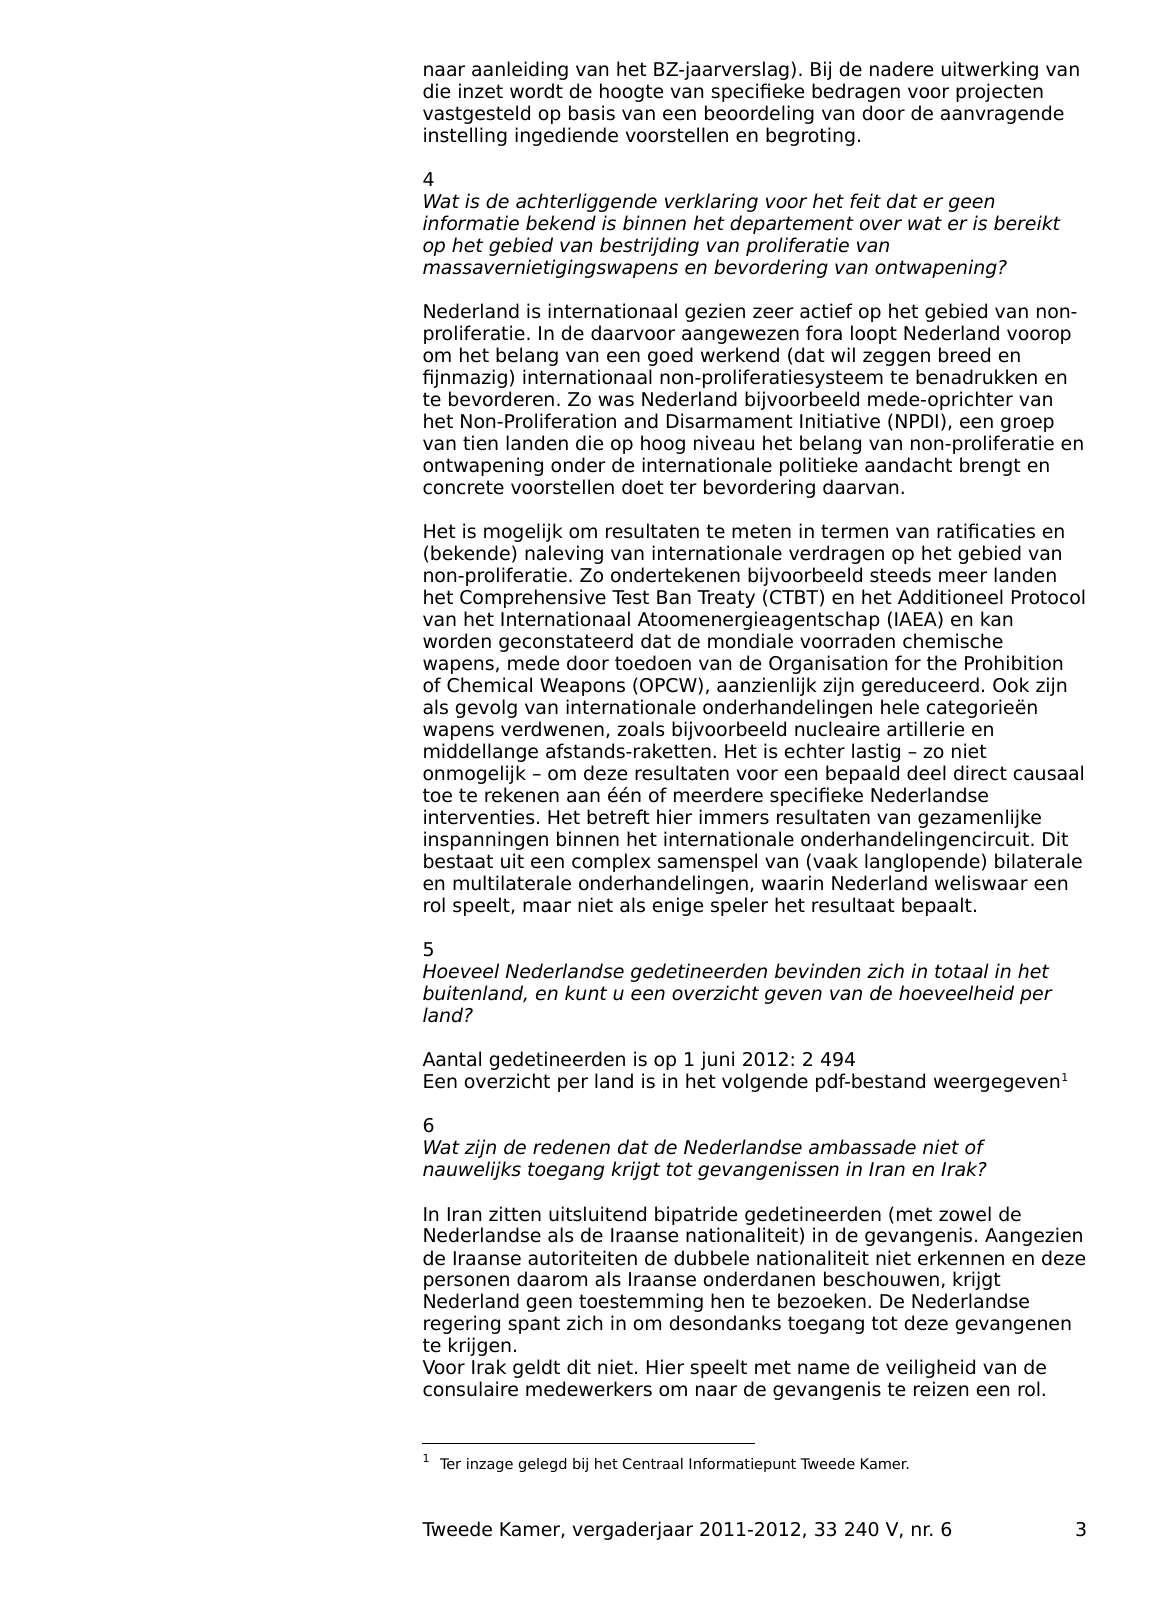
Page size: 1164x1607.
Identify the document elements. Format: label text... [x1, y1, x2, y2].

text 4 [422, 169, 1087, 191]
text Ter inzage gelegd bij het Centraal Informatiepunt Tweede Kamer. [422, 1452, 1087, 1474]
text Hoeveel Nederlandse gedetineerden bevinden zich in totaal in het buitenland, en kunt u een overzicht geven van de hoeveelheid per land? [422, 961, 1087, 1027]
text Nederland is internationaal gezien zeer actief op het gebied van non-proliferatie. In de daarvoor aangewezen fora loopt Nederland voorop om het belang van een goed werkend (dat wil zeggen breed en fijnmazig) internationaal non-proliferatiesysteem te benadrukken en te bevorderen. Zo was Nederland bijvoorbeeld mede-oprichter van het Non-Proliferation and Disarmament Initiative (NPDI), een groep van tien landen die op hoog niveau het belang van non-proliferatie en ontwapening onder de internationale politieke aandacht brengt en concrete voorstellen doet ter bevordering daarvan. [422, 301, 1087, 499]
text Het is mogelijk om resultaten te meten in termen van ratificaties en (bekende) naleving van internationale verdragen op het gebied van non-proliferatie. Zo ondertekenen bijvoorbeeld steeds meer landen het Comprehensive Test Ban Treaty (CTBT) en het Additioneel Protocol van het Internationaal Atoomenergieagentschap (IAEA) en kan worden geconstateerd dat de mondiale voorraden chemische wapens, mede door toedoen van de Organisation for the Prohibition of Chemical Weapons (OPCW), aanzienlijk zijn gereduceerd. Ook zijn als gevolg van internationale onderhandelingen hele categorieën wapens verdwenen, zoals bijvoorbeeld nucleaire artillerie en middellange afstands-raketten. Het is echter lastig – zo niet onmogelijk – om deze resultaten voor een bepaald deel direct causaal toe te rekenen aan één of meerdere specifieke Nederlandse interventies. Het betreft hier immers resultaten van gezamenlijke inspanningen binnen het internationale onderhandelingencircuit. Dit bestaat uit een complex samenspel van (vaak langlopende) bilaterale en multilaterale onderhandelingen, waarin Nederland weliswaar een rol speelt, maar niet als enige speler het resultaat bepaalt. [422, 521, 1087, 917]
text Voor Irak geldt dit niet. Hier speelt met name de veiligheid van de consulaire medewerkers om naar de gevangenis te reizen een rol. [422, 1357, 1087, 1401]
text 5 [422, 939, 1087, 961]
text 6 [422, 1115, 1087, 1137]
text naar aanleiding van het BZ-jaarverslag). Bij de nadere uitwerking van die inzet wordt de hoogte van specifieke bedragen voor projecten vastgesteld op basis van een beoordeling van door de aanvragende instelling ingediende voorstellen en begroting. [422, 59, 1087, 147]
text Wat zijn de redenen dat de Nederlandse ambassade niet of nauwelijks toegang krijgt tot gevangenissen in Iran en Irak? [422, 1137, 1087, 1181]
text Wat is de achterliggende verklaring voor het feit dat er geen informatie bekend is binnen het departement over wat er is bereikt op het gebied van bestrijding van proliferatie van massavernietigingswapens en bevordering van ontwapening? [422, 191, 1087, 279]
text Aantal gedetineerden is op 1 juni 2012: 2 494 [422, 1049, 1087, 1071]
text In Iran zitten uitsluitend bipatride gedetineerden (met zowel de Nederlandse als de Iraanse nationaliteit) in de gevangenis. Aangezien de Iraanse autoriteiten de dubbele nationaliteit niet erkennen en deze personen daarom als Iraanse onderdanen beschouwen, krijgt Nederland geen toestemming hen te bezoeken. De Nederlandse regering spant zich in om desondanks toegang tot deze gevangenen te krijgen. [422, 1203, 1087, 1357]
text Een overzicht per land is in het volgende pdf-bestand weergegeven [422, 1071, 1087, 1093]
